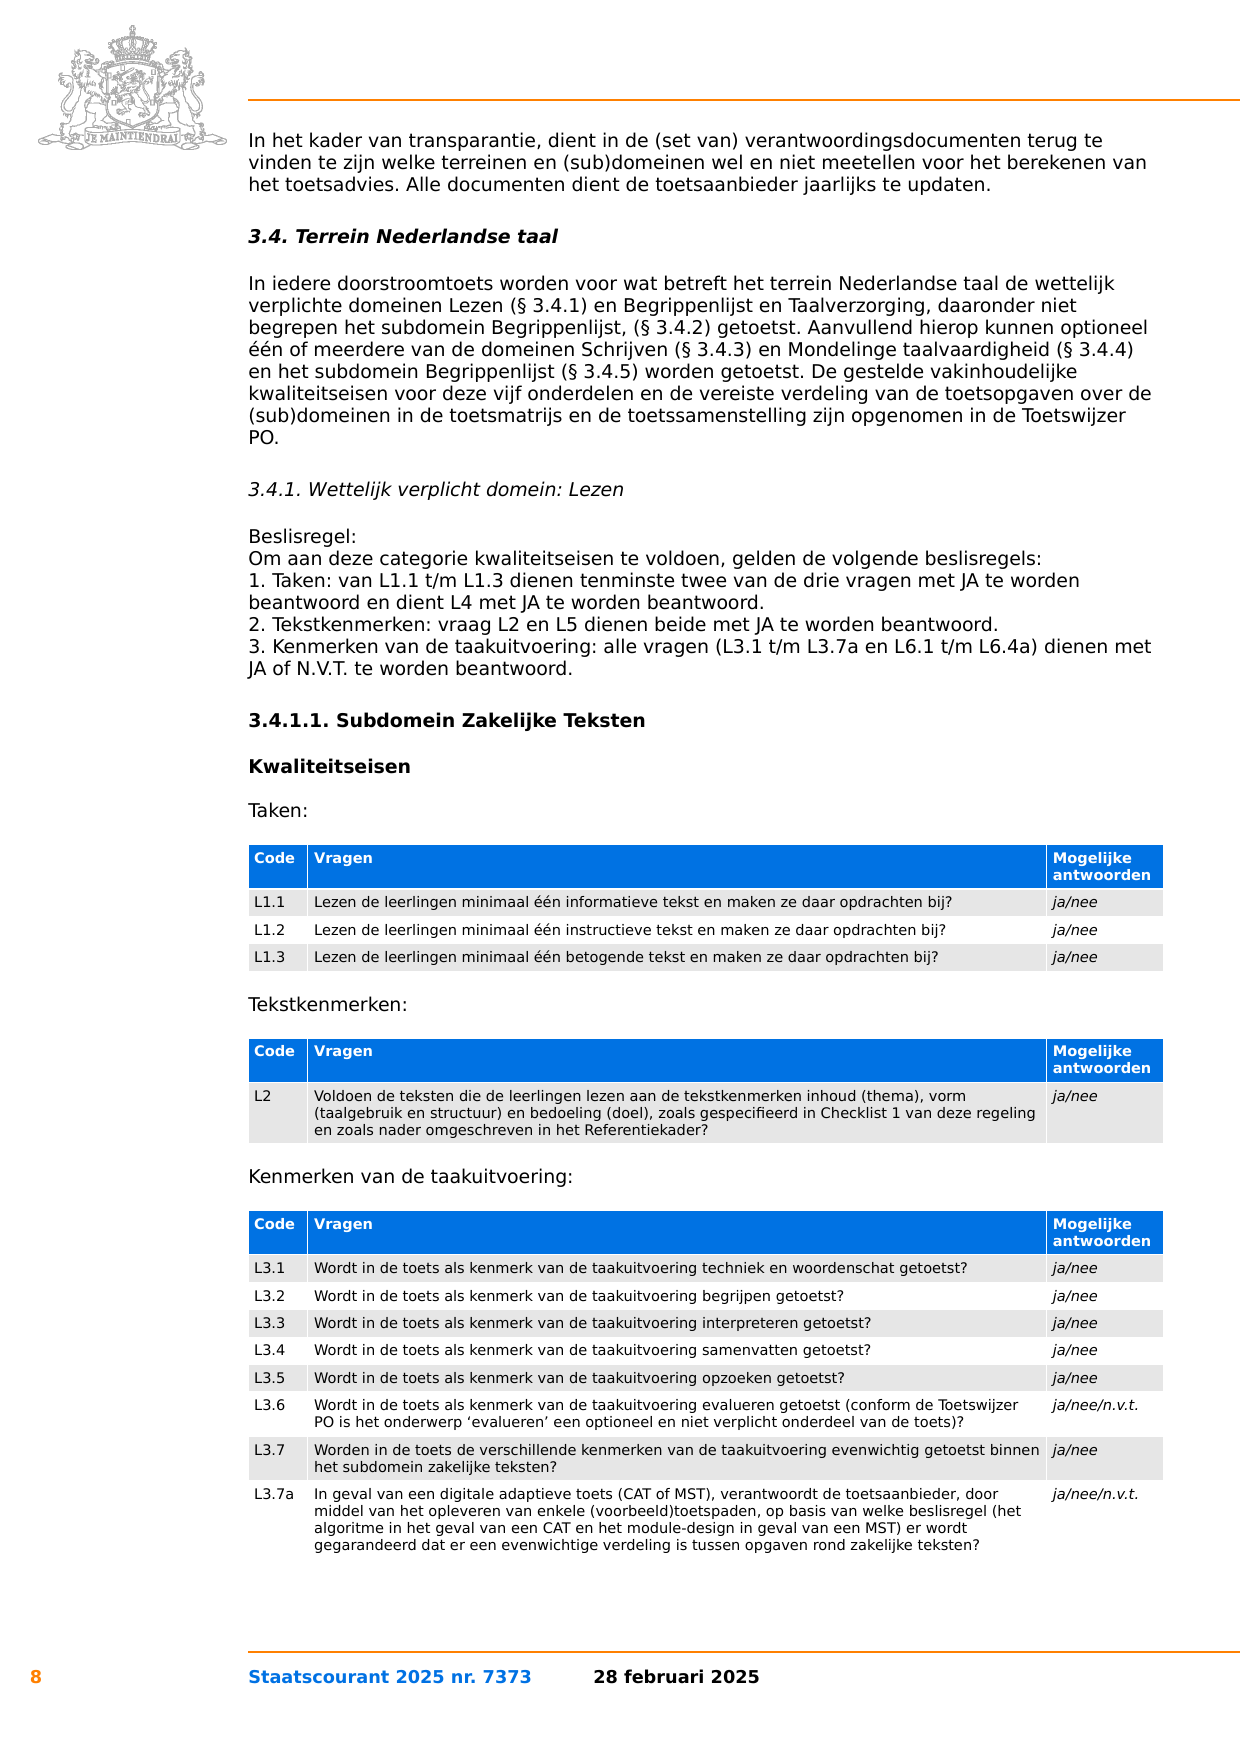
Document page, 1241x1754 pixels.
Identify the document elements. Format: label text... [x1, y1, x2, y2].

table_cell Wordt in de toets als kenmerk van de taakuitvoering samenvatten getoetst? [308, 1338, 1046, 1364]
table_cell ja/nee/n.v.t. [1047, 1393, 1163, 1436]
text Taken: [248, 800, 1163, 822]
table_cell Wordt in de toets als kenmerk van de taakuitvoering techniek en woordenschat getoetst? [308, 1255, 1046, 1282]
table_cell ja/nee [1047, 890, 1163, 916]
table_cell Wordt in de toets als kenmerk van de taakuitvoering interpreteren getoetst? [308, 1310, 1046, 1337]
table_cell Worden in de toets de verschillende kenmerken van de taakuitvoering evenwichtig getoetst binnen het subdomein zakelijke teksten? [308, 1437, 1046, 1480]
table_cell ja/nee [1047, 1365, 1163, 1391]
table_cell Lezen de leerlingen minimaal één instructieve tekst en maken ze daar opdrachten bij? [308, 917, 1046, 943]
table_cell ja/nee [1047, 1310, 1163, 1337]
subtitle 3.4.1.1. Subdomein Zakelijke Teksten [248, 709, 1163, 731]
table_cell L1.3 [249, 944, 307, 971]
table_cell L3.7 [249, 1437, 307, 1480]
table_cell L3.2 [249, 1283, 307, 1309]
table_cell L3.4 [249, 1338, 307, 1364]
table_header Mogelijke antwoorden [1047, 845, 1163, 888]
table_header Mogelijke antwoorden [1047, 1039, 1163, 1082]
table_header Vragen [308, 1039, 1046, 1082]
text 1. Taken: van L1.1 t/m L1.3 dienen tenminste twee van de drie vragen met JA te worden beantwoord en dient L4 met JA te worden beantwoord. [248, 569, 1163, 613]
table_cell ja/nee/n.v.t. [1047, 1481, 1163, 1558]
table_cell ja/nee [1047, 1083, 1163, 1143]
table_cell Wordt in de toets als kenmerk van de taakuitvoering begrijpen getoetst? [308, 1283, 1046, 1309]
picture [38, 25, 227, 150]
table_cell L1.1 [249, 890, 307, 916]
table_cell Wordt in de toets als kenmerk van de taakuitvoering evalueren getoetst (conform de Toetswijzer PO is het onderwerp ‘evalueren’ een optioneel en niet verplicht onderdeel van de toets)? [308, 1393, 1046, 1436]
text Beslisregel: [248, 526, 1163, 548]
table_cell L2 [249, 1083, 307, 1143]
table_cell L3.6 [249, 1393, 307, 1436]
table_cell Voldoen de teksten die de leerlingen lezen aan de tekstkenmerken inhoud (thema), vorm (taalgebruik en structuur) en bedoeling (doel), zoals gespecifieerd in Checklist 1 van deze regeling en zoals nader omgeschreven in het Referentiekader? [308, 1083, 1046, 1143]
table_header Code [249, 845, 307, 888]
table_cell L3.1 [249, 1255, 307, 1282]
text In iedere doorstroomtoets worden voor wat betreft het terrein Nederlandse taal de wettelijk verplichte domeinen Lezen (§ 3.4.1) en Begrippenlijst en Taalverzorging, daaronder niet begrepen het subdomein Begrippenlijst, (§ 3.4.2) getoetst. Aanvullend hierop kunnen optioneel één of meerdere van de domeinen Schrijven (§ 3.4.3) en Mondelinge taalvaardigheid (§ 3.4.4) en het subdomein Begrippenlijst (§ 3.4.5) worden getoetst. De gestelde vakinhoudelijke kwaliteitseisen voor deze vijf onderdelen en de vereiste verdeling van de toetsopgaven over de (sub)domeinen in de toetsmatrijs en de toetssamenstelling zijn opgenomen in de Toetswijzer PO. [248, 273, 1163, 449]
text 3. Kenmerken van de taakuitvoering: alle vragen (L3.1 t/m L3.7a en L6.1 t/m L6.4a) dienen met JA of N.V.T. te worden beantwoord. [248, 636, 1163, 679]
text 2. Tekstkenmerken: vraag L2 en L5 dienen beide met JA te worden beantwoord. [248, 613, 1163, 636]
table_header Mogelijke antwoorden [1047, 1211, 1163, 1254]
table_cell ja/nee [1047, 1437, 1163, 1480]
table_cell ja/nee [1047, 1283, 1163, 1309]
text Tekstkenmerken: [248, 994, 1163, 1016]
table_cell In geval van een digitale adaptieve toets (CAT of MST), verantwoordt de toetsaanbieder, door middel van het opleveren van enkele (voorbeeld)toetspaden, op basis van welke beslisregel (het algoritme in het geval van een CAT en het module-design in geval van een MST) er wordt gegarandeerd dat er een evenwichtige verdeling is tussen opgaven rond zakelijke teksten? [308, 1481, 1046, 1558]
table_header Vragen [308, 1211, 1046, 1254]
table_cell Lezen de leerlingen minimaal één betogende tekst en maken ze daar opdrachten bij? [308, 944, 1046, 971]
table_header Vragen [308, 845, 1046, 888]
text In het kader van transparantie, dient in de (set van) verantwoordingsdocumenten terug te vinden te zijn welke terreinen en (sub)domeinen wel en niet meetellen voor het berekenen van het toetsadvies. Alle documenten dient de toetsaanbieder jaarlijks te updaten. [248, 130, 1163, 196]
table_cell L1.2 [249, 917, 307, 943]
table_cell ja/nee [1047, 1338, 1163, 1364]
table_cell L3.7a [249, 1481, 307, 1558]
table_cell Lezen de leerlingen minimaal één informatieve tekst en maken ze daar opdrachten bij? [308, 890, 1046, 916]
table_cell L3.3 [249, 1310, 307, 1337]
text Kenmerken van de taakuitvoering: [248, 1166, 1163, 1188]
table_cell ja/nee [1047, 1255, 1163, 1282]
table_header Code [249, 1039, 307, 1082]
table_cell ja/nee [1047, 944, 1163, 971]
subtitle 3.4.1. Wettelijk verplicht domein: Lezen [248, 479, 1163, 501]
table_header Code [249, 1211, 307, 1254]
table_cell L3.5 [249, 1365, 307, 1391]
table_cell ja/nee [1047, 917, 1163, 943]
table_cell Wordt in de toets als kenmerk van de taakuitvoering opzoeken getoetst? [308, 1365, 1046, 1391]
text Om aan deze categorie kwaliteitseisen te voldoen, gelden de volgende beslisregels: [248, 548, 1163, 569]
subtitle Kwaliteitseisen [248, 756, 1163, 778]
subtitle 3.4. Terrein Nederlandse taal [248, 226, 1163, 248]
